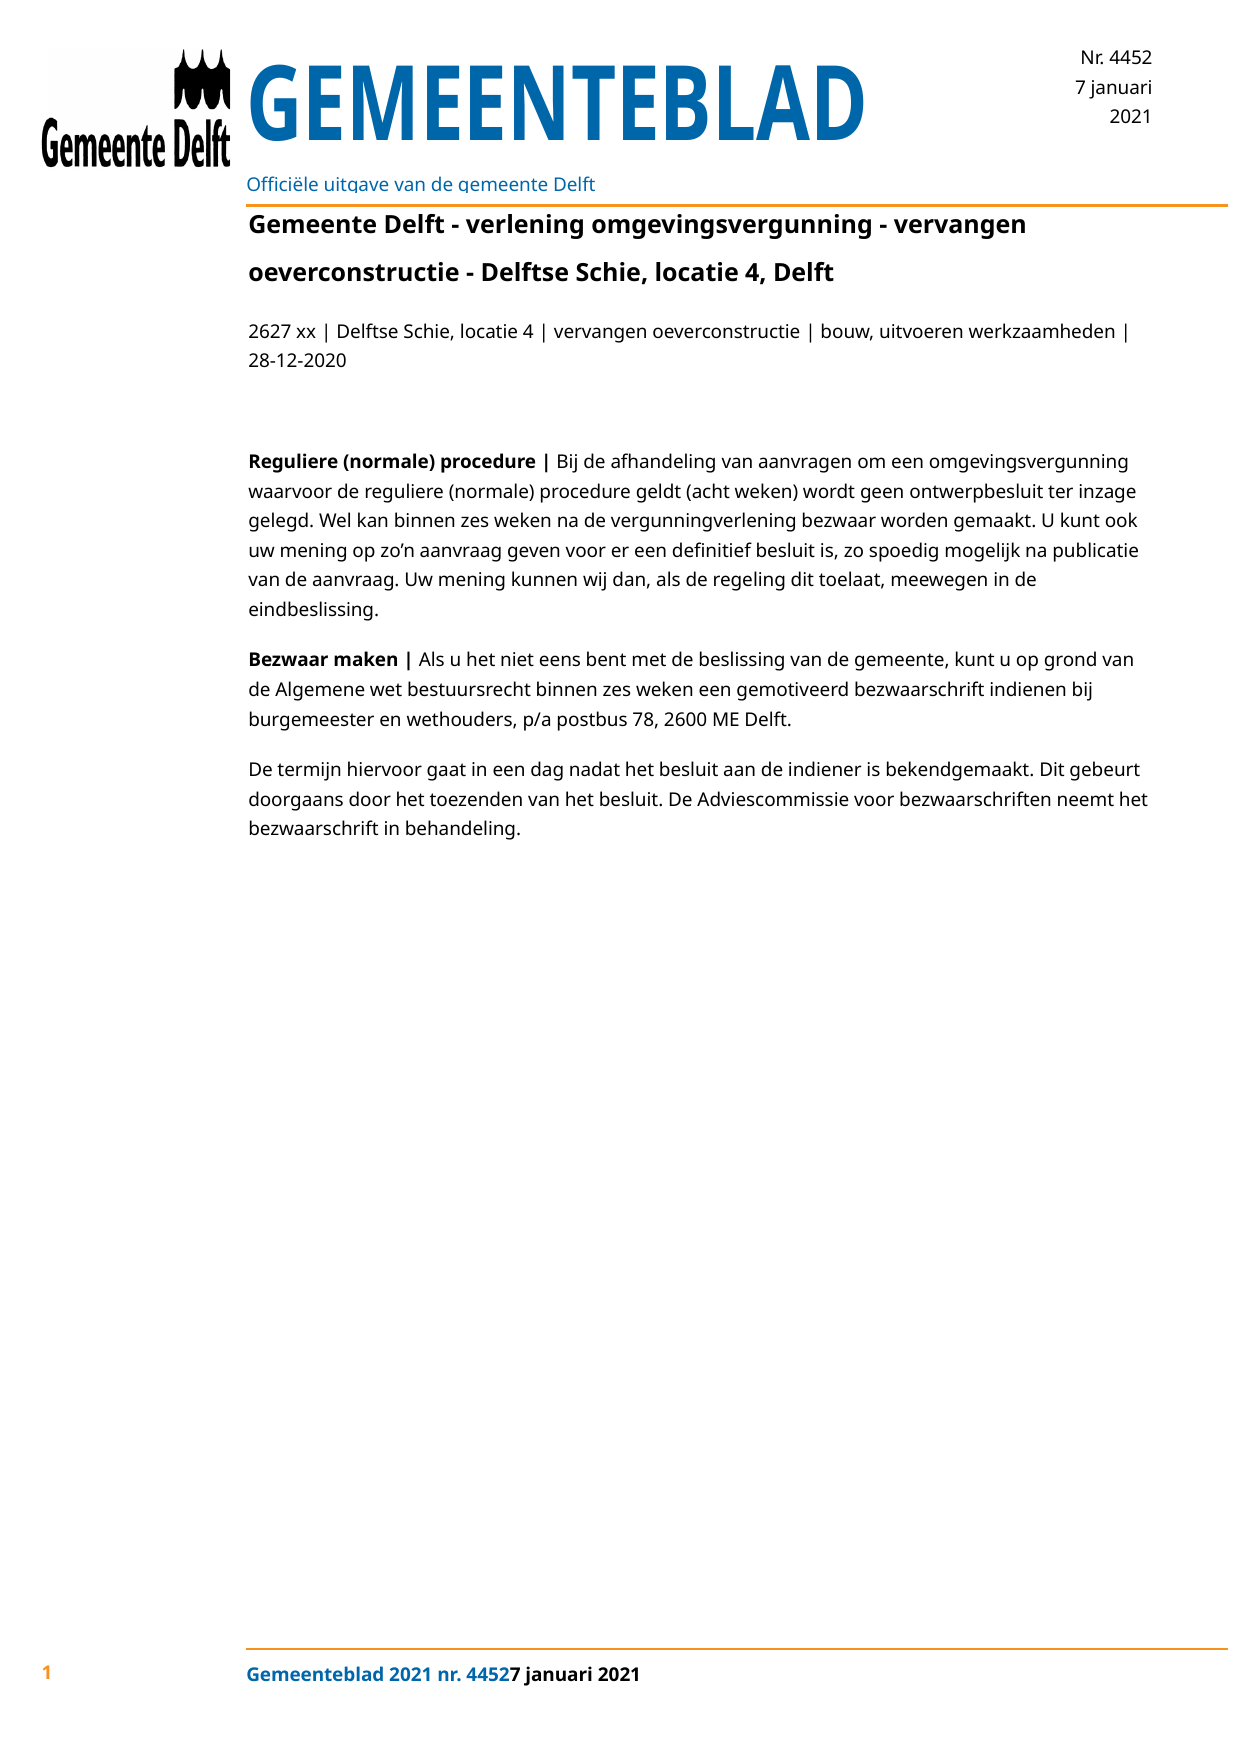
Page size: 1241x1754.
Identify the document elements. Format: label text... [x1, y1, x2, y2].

text Reguliere (normale) procedure | Bij de afhandeling van aanvragen om een omgevingsvergunning waarvoor de reguliere (normale) procedure geldt (acht weken) wordt geen ontwerpbesluit ter inzage gelegd. Wel kan binnen zes weken na de vergunningverlening bezwaar worden gemaakt. U kunt ook uw mening op zo’n aanvraag geven voor er een definitief besluit is, zo spoedig mogelijk na publicatie van de aanvraag. Uw mening kunnen wij dan, als de regeling dit toelaat, meewegen in de eindbeslissing. [248, 448, 1152, 622]
text Bezwaar maken | Als u het niet eens bent met de beslissing van de gemeente, kunt u op grond van de Algemene wet bestuursrecht binnen zes weken een gemotiveerd bezwaarschrift indienen bij burgemeester en wethouders, p/a postbus 78, 2600 ME Delft. [248, 647, 1152, 732]
text Gemeente Delft - verlening omgevingsvergunning - vervangen oeverconstructie - Delftse Schie, locatie 4, Delft [248, 207, 1152, 288]
text 2627 xx | Delftse Schie, locatie 4 | vervangen oeverconstructie | bouw, uitvoeren werkzaamheden | 28-12-2020 [248, 318, 1152, 373]
picture [41, 47, 231, 172]
text De termijn hiervoor gaat in een dag nadat het besluit aan de indiener is bekendgemaakt. Dit gebeurt doorgaans door het toezenden van het besluit. De Adviescommissie voor bezwaarschriften neemt het bezwaarschrift in behandeling. [248, 756, 1152, 841]
